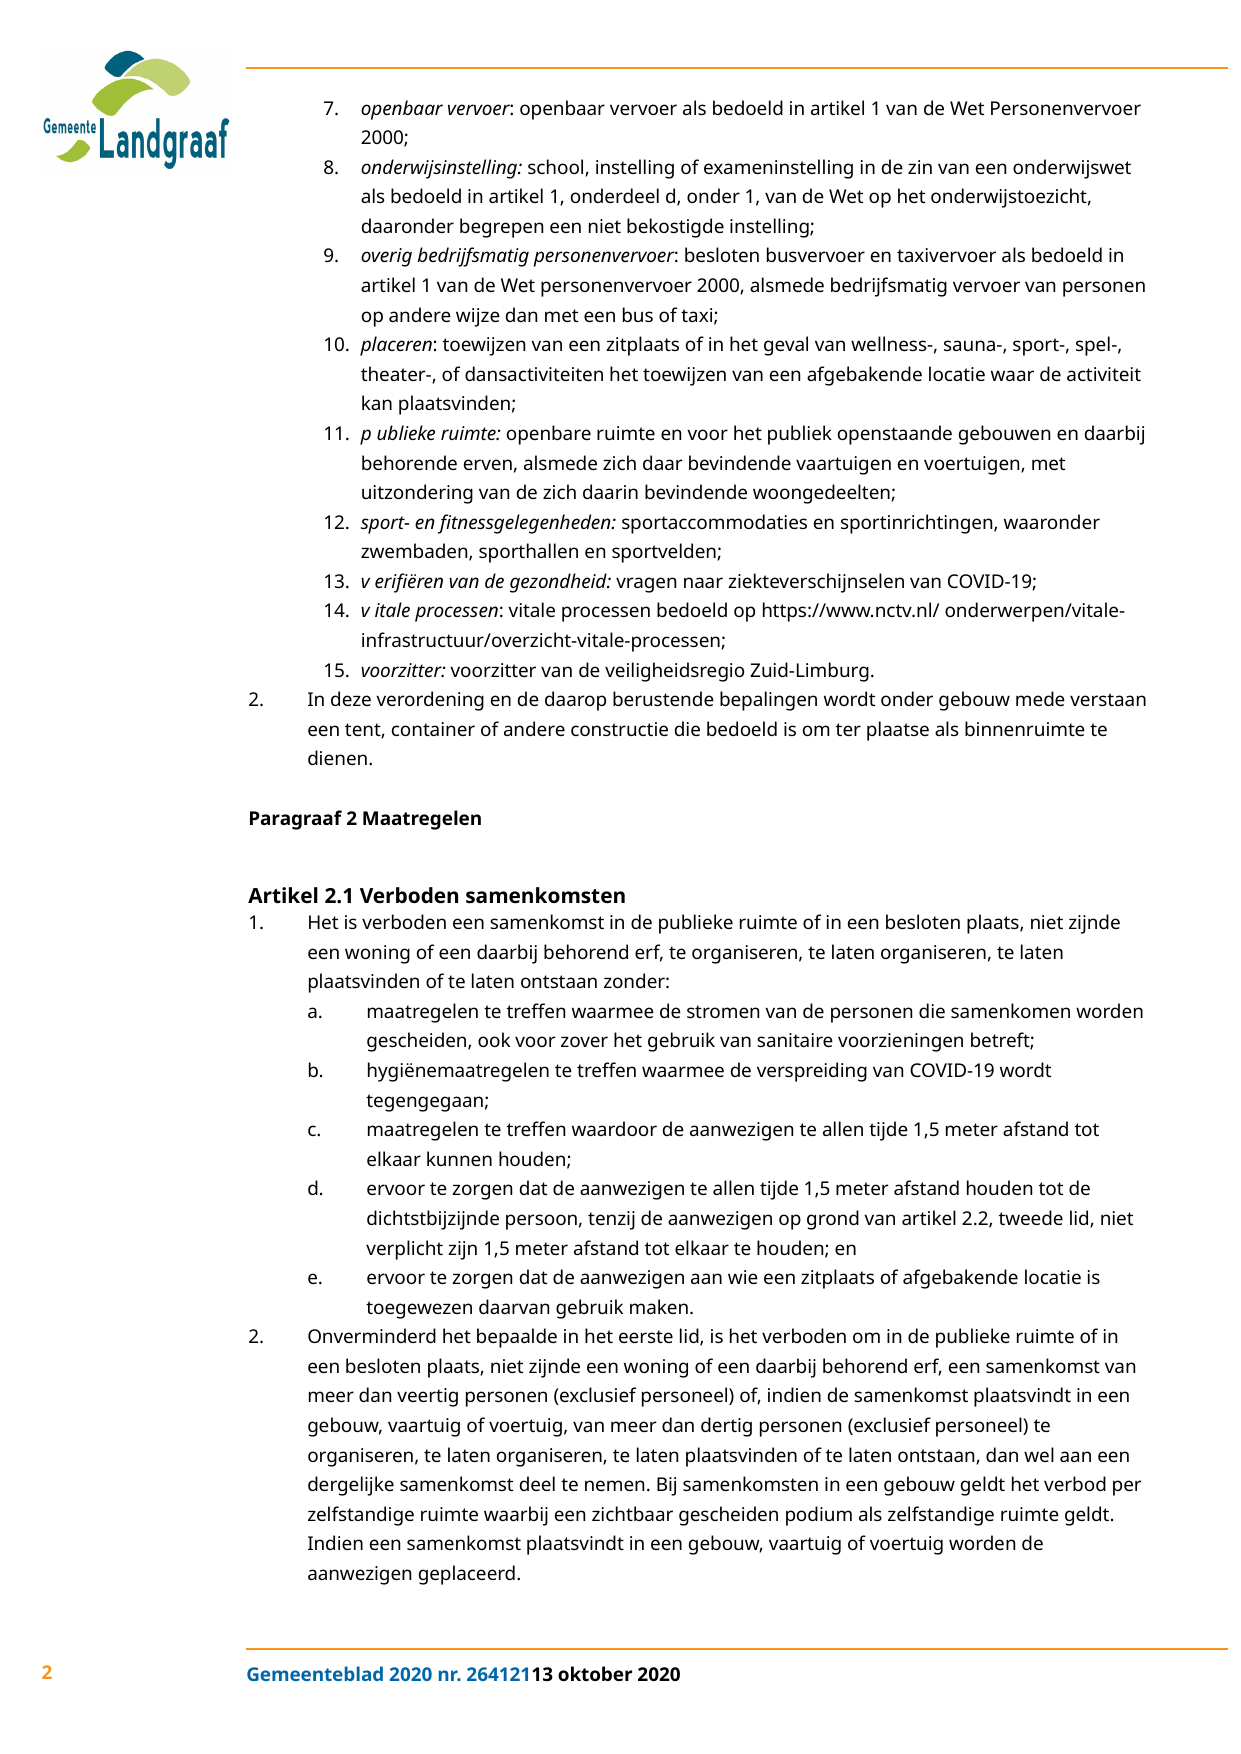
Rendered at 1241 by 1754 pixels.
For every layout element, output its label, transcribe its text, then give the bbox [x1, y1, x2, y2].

list sport- en fitnessgelegenheden: sportaccommodaties en sportinrichtingen, waaronder zwembaden, sporthallen en sportvelden; [323, 509, 1152, 564]
list In deze verordening en de daarop berustende bepalingen wordt onder gebouw mede verstaan een tent, container of andere constructie die bedoeld is om ter plaatse als binnenruimte te dienen. [248, 686, 1152, 771]
list onderwijsinstelling: school, instelling of exameninstelling in de zin van een onderwijswet als bedoeld in artikel 1, onderdeel d, onder 1, van de Wet op het onderwijstoezicht, daaronder begrepen een niet bekostigde instelling; [323, 154, 1152, 239]
list v erifiëren van de gezondheid: vragen naar ziekteverschijnselen van COVID-19; [323, 568, 1152, 594]
list openbaar vervoer: openbaar vervoer als bedoeld in artikel 1 van de Wet Personenvervoer 2000; [323, 95, 1152, 150]
list maatregelen te treffen waardoor de aanwezigen te allen tijde 1,5 meter afstand tot elkaar kunnen houden; [307, 1116, 1152, 1172]
text Paragraaf 2 Maatregelen [248, 805, 1152, 831]
list v itale processen: vitale processen bedoeld op https://www.nctv.nl/ onderwerpen/vitale-infrastructuur/overzicht-vitale-processen; [323, 598, 1152, 653]
list ervoor te zorgen dat de aanwezigen te allen tijde 1,5 meter afstand houden tot de dichtstbijzijnde persoon, tenzij de aanwezigen op grond van artikel 2.2, tweede lid, niet verplicht zijn 1,5 meter afstand tot elkaar te houden; en [307, 1176, 1152, 1261]
list p ublieke ruimte: openbare ruimte en voor het publiek openstaande gebouwen en daarbij behorende erven, alsmede zich daar bevindende vaartuigen en voertuigen, met uitzondering van de zich daarin bevindende woongedeelten; [323, 420, 1152, 505]
picture [41, 47, 231, 172]
list maatregelen te treffen waarmee de stromen van de personen die samenkomen worden gescheiden, ook voor zover het gebruik van sanitaire voorzieningen betreft; [307, 998, 1152, 1053]
list voorzitter: voorzitter van de veiligheidsregio Zuid-Limburg. [323, 657, 1152, 683]
text Artikel 2.1 Verboden samenkomsten [248, 881, 1152, 909]
list placeren: toewijzen van een zitplaats of in het geval van wellness-, sauna-, sport-, spel-, theater-, of dansactiviteiten het toewijzen van een afgebakende locatie waar de activiteit kan plaatsvinden; [323, 331, 1152, 416]
list Onverminderd het bepaalde in het eerste lid, is het verboden om in de publieke ruimte of in een besloten plaats, niet zijnde een woning of een daarbij behorend erf, een samenkomst van meer dan veertig personen (exclusief personeel) of, indien de samenkomst plaatsvindt in een gebouw, vaartuig of voertuig, van meer dan dertig personen (exclusief personeel) te organiseren, te laten organiseren, te laten plaatsvinden of te laten ontstaan, dan wel aan een dergelijke samenkomst deel te nemen. Bij samenkomsten in een gebouw geldt het verbod per zelfstandige ruimte waarbij een zichtbaar gescheiden podium als zelfstandige ruimte geldt. Indien een samenkomst plaatsvindt in een gebouw, vaartuig of voertuig worden de aanwezigen geplaceerd. [248, 1323, 1152, 1586]
list Het is verboden een samenkomst in de publieke ruimte of in een besloten plaats, niet zijnde een woning of een daarbij behorend erf, te organiseren, te laten organiseren, te laten plaatsvinden of te laten ontstaan zonder: [248, 909, 1152, 994]
list hygiënemaatregelen te treffen waarmee de verspreiding van COVID-19 wordt tegengegaan; [307, 1057, 1152, 1113]
list ervoor te zorgen dat de aanwezigen aan wie een zitplaats of afgebakende locatie is toegewezen daarvan gebruik maken. [307, 1264, 1152, 1320]
list overig bedrijfsmatig personenvervoer: besloten busvervoer en taxivervoer als bedoeld in artikel 1 van de Wet personenvervoer 2000, alsmede bedrijfsmatig vervoer van personen op andere wijze dan met een bus of taxi; [323, 243, 1152, 328]
